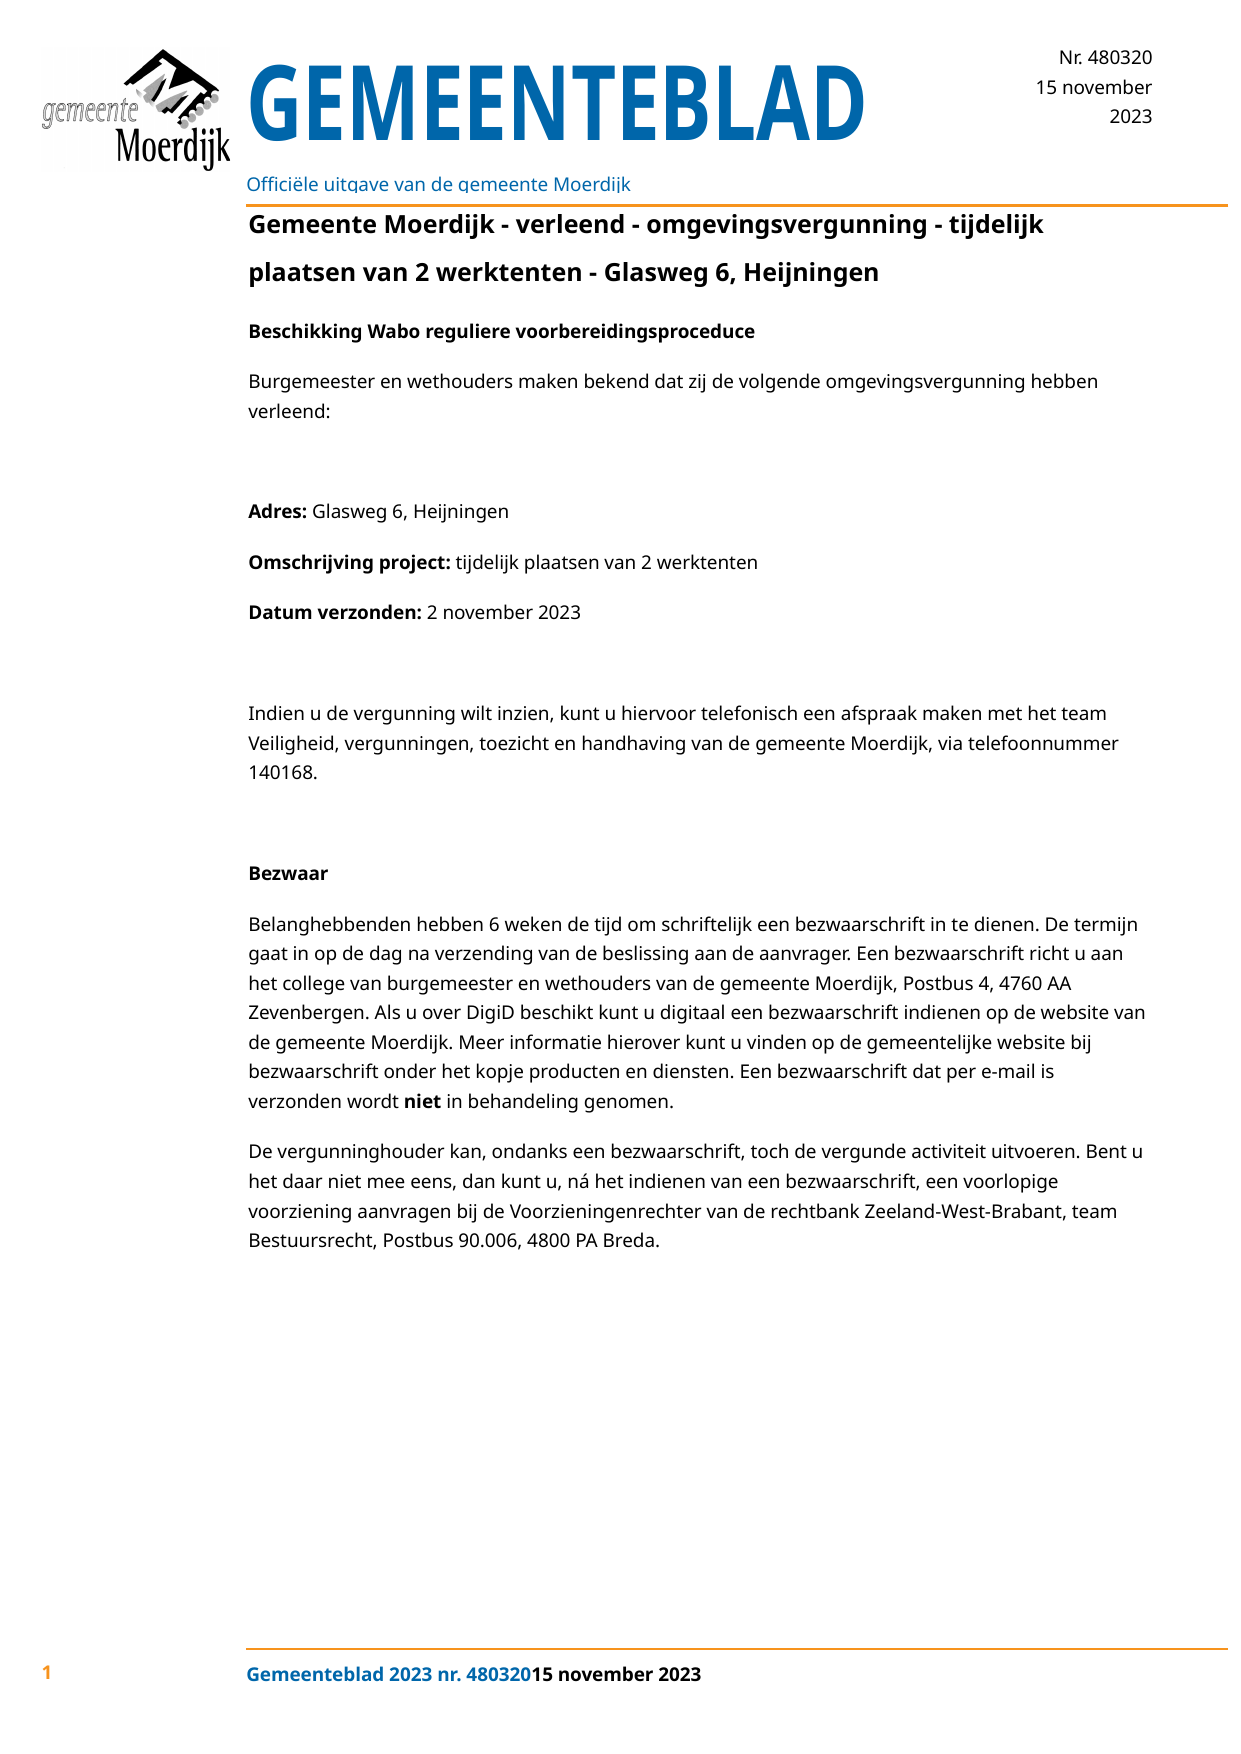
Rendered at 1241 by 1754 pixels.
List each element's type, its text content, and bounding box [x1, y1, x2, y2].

picture [41, 47, 231, 172]
text Omschrijving project: tijdelijk plaatsen van 2 werktenten [248, 549, 1152, 575]
text Gemeente Moerdijk - verleend - omgevingsvergunning - tijdelijk plaatsen van 2 werktenten - Glasweg 6, Heijningen [248, 207, 1152, 288]
text Belanghebbenden hebben 6 weken de tijd om schriftelijk een bezwaarschrift in te dienen. De termijn gaat in op de dag na verzending van de beslissing aan de aanvrager. Een bezwaarschrift richt u aan het college van burgemeester en wethouders van de gemeente Moerdijk, Postbus 4, 4760 AA Zevenbergen. Als u over DigiD beschikt kunt u digitaal een bezwaarschrift indienen op de website van de gemeente Moerdijk. Meer informatie hierover kunt u vinden op de gemeentelijke website bij bezwaarschrift onder het kopje producten en diensten. Een bezwaarschrift dat per e-mail is verzonden wordt niet in behandeling genomen. [248, 911, 1152, 1114]
text Burgemeester en wethouders maken bekend dat zij de volgende omgevingsvergunning hebben verleend: [248, 368, 1152, 424]
text Datum verzonden: 2 november 2023 [248, 599, 1152, 625]
text Adres: Glasweg 6, Heijningen [248, 499, 1152, 524]
text Indien u de vergunning wilt inzien, kunt u hiervoor telefonisch een afspraak maken met het team Veiligheid, vergunningen, toezicht en handhaving van de gemeente Moerdijk, via telefoonnummer 140168. [248, 700, 1152, 785]
text De vergunninghouder kan, ondanks een bezwaarschrift, toch de vergunde activiteit uitvoeren. Bent u het daar niet mee eens, dan kunt u, ná het indienen van een bezwaarschrift, een voorlopige voorziening aanvragen bij de Voorzieningenrechter van de rechtbank Zeeland-West-Brabant, team Bestuursrecht, Postbus 90.006, 4800 PA Breda. [248, 1139, 1152, 1253]
text Bezwaar [248, 860, 1152, 886]
text Beschikking Wabo reguliere voorbereidingsproceduce [248, 318, 1152, 344]
